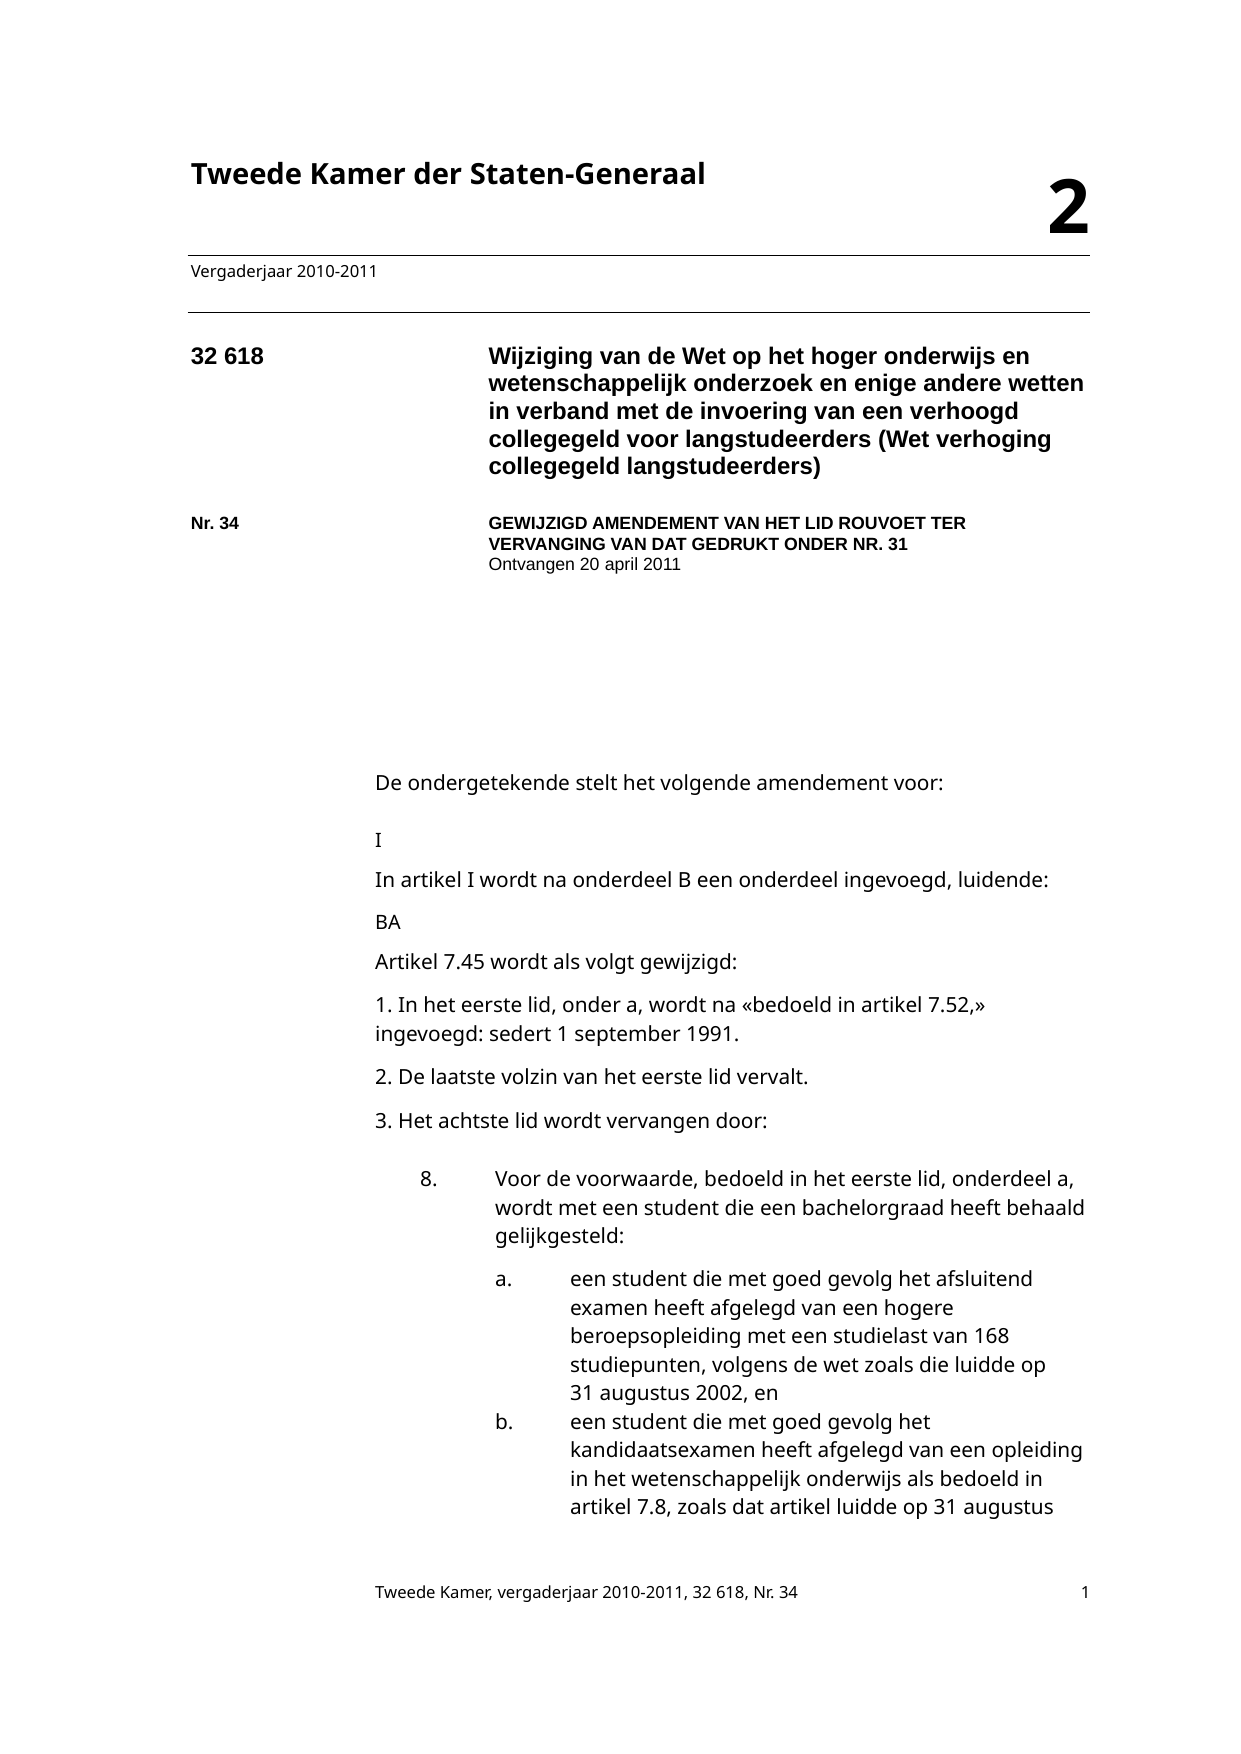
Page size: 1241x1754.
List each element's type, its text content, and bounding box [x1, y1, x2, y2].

table_header Tweede Kamer der Staten-Generaal [188, 150, 909, 255]
list Voor de voorwaarde, bedoeld in het eerste lid, onderdeel a, wordt met een student die een bachelorgraad heeft behaald gelijkgesteld: [420, 1164, 1090, 1249]
table_cell [485, 256, 1090, 312]
text 1. In het eerste lid, onder a, wordt na «bedoeld in artikel 7.52,» ingevoegd: sedert 1 september 1991. [375, 991, 1090, 1047]
table_cell 32 618 [188, 339, 485, 510]
text De ondergetekende stelt het volgende amendement voor: [375, 768, 1090, 796]
table_cell GEWIJZIGD AMENDEMENT VAN HET LID ROUVOET TER VERVANGING VAN DAT GEDRUKT ONDER NR. 31 Ontvangen 20 april 2011 [485, 510, 1090, 649]
table_header 2 [910, 150, 1090, 255]
text In artikel I wordt na onderdeel B een onderdeel ingevoegd, luidende: [375, 865, 1090, 893]
table_cell Nr. 34 [188, 510, 485, 649]
text Artikel 7.45 wordt als volgt gewijzigd: [375, 947, 1090, 976]
table_cell Wijziging van de Wet op het hoger onderwijs en wetenschappelijk onderzoek en enige andere wetten in verband met de invoering van een verhoogd collegegeld voor langstudeerders (Wet verhoging collegegeld langstudeerders) [485, 339, 1090, 510]
text I [375, 826, 1090, 853]
table_cell [188, 313, 485, 339]
list een student die met goed gevolg het kandidaatsexamen heeft afgelegd van een opleiding in het wetenschappelijk onderwijs als bedoeld in artikel 7.8, zoals dat artikel luidde op 31 augustus [495, 1407, 1090, 1521]
text BA [375, 908, 1090, 935]
text 3. Het achtste lid wordt vervangen door: [375, 1106, 1090, 1134]
table_cell Vergaderjaar 2010-2011 [188, 256, 485, 312]
list een student die met goed gevolg het afsluitend examen heeft afgelegd van een hogere beroepsopleiding met een studielast van 168 studiepunten, volgens de wet zoals die luidde op 31 augustus 2002, en [495, 1264, 1090, 1407]
table_cell [485, 313, 1090, 339]
text 2. De laatste volzin van het eerste lid vervalt. [375, 1062, 1090, 1091]
